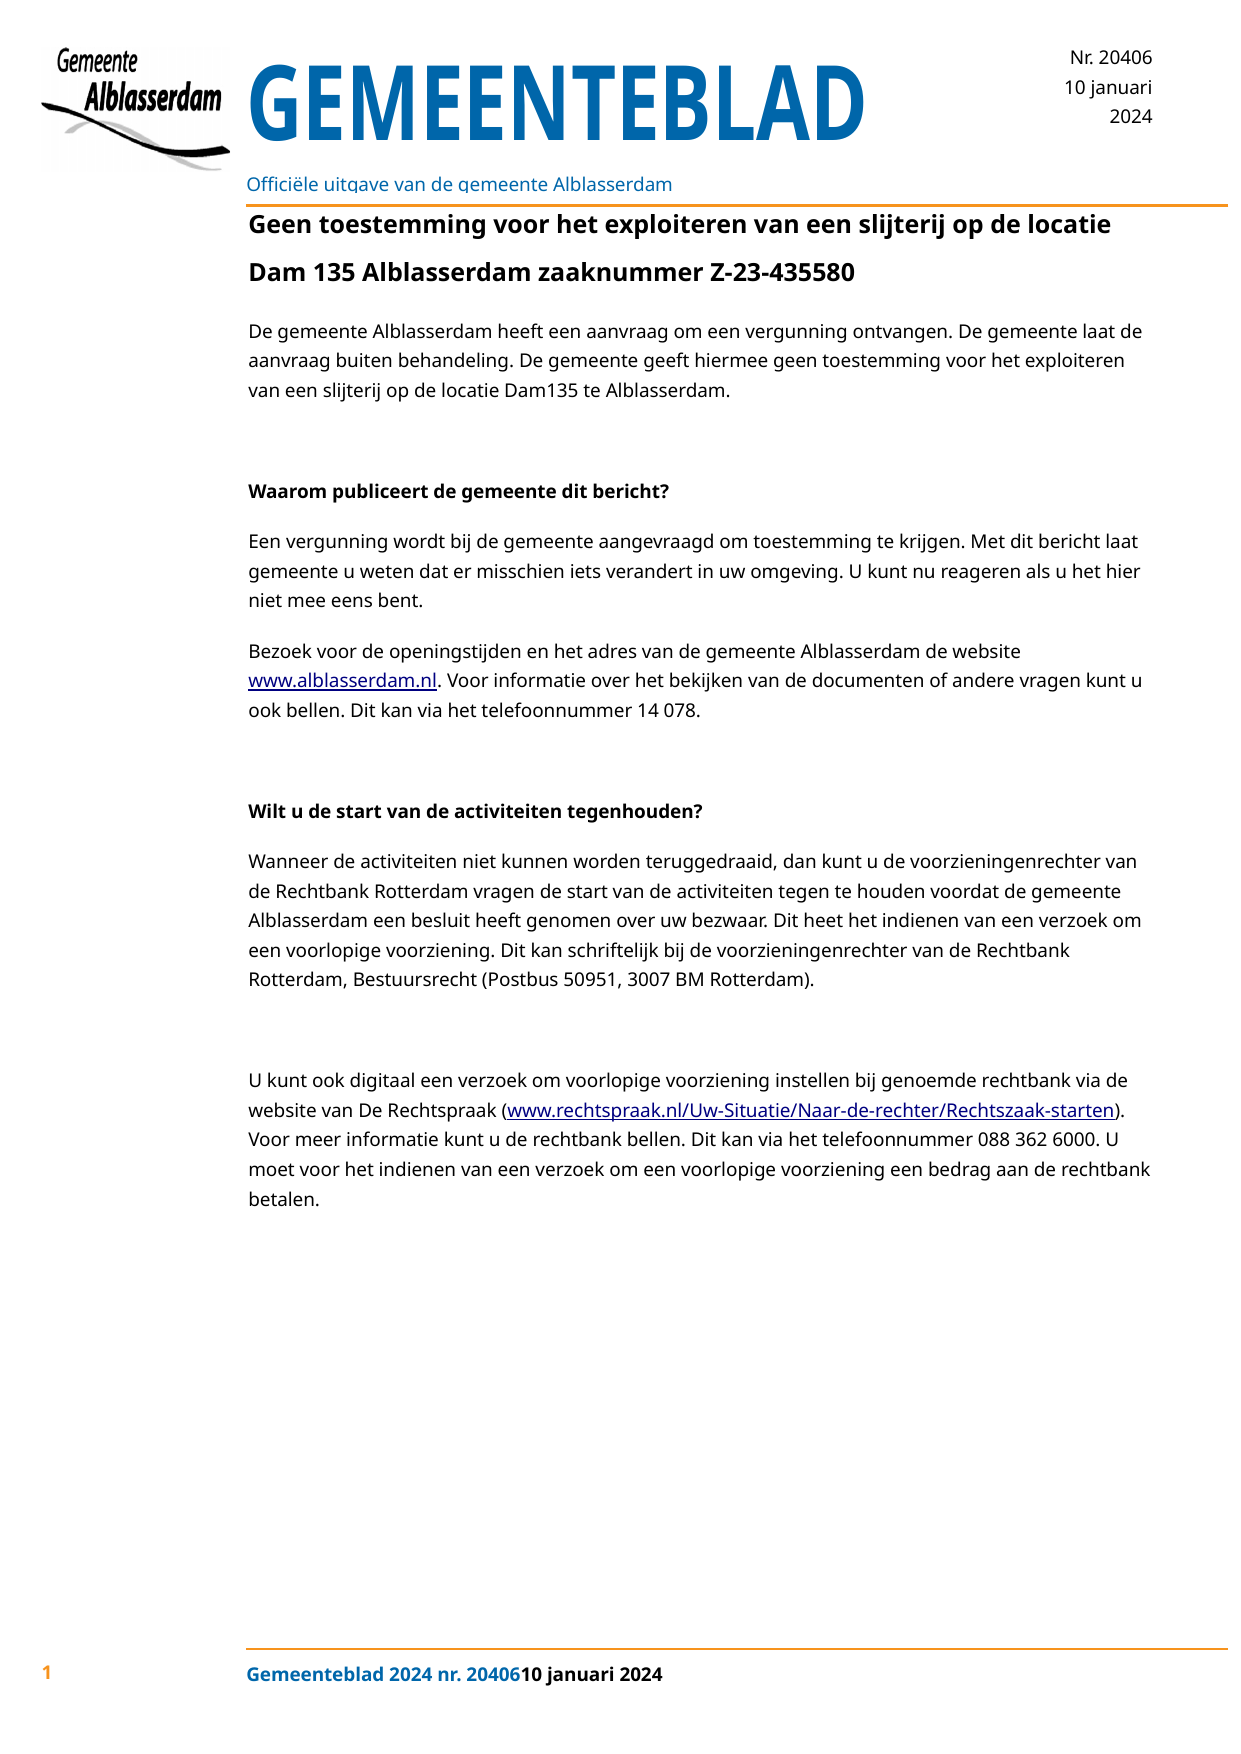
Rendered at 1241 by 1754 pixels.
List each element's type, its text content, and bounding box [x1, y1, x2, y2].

text Een vergunning wordt bij de gemeente aangevraagd om toestemming te krijgen. Met dit bericht laat gemeente u weten dat er misschien iets verandert in uw omgeving. U kunt nu reageren als u het hier niet mee eens bent. [248, 528, 1152, 613]
text Geen toestemming voor het exploiteren van een slijterij op de locatie Dam 135 Alblasserdam zaaknummer Z-23-435580 [248, 207, 1152, 288]
text U kunt ook digitaal een verzoek om voorlopige voorziening instellen bij genoemde rechtbank via de website van De Rechtspraak (www.rechtspraak.nl/Uw-Situatie/Naar-de-rechter/Rechtszaak-starten). Voor meer informatie kunt u de rechtbank bellen. Dit kan via het telefoonnummer 088 362 6000. U moet voor het indienen van een verzoek om een voorlopige voorziening een bedrag aan de rechtbank betalen. [248, 1067, 1152, 1212]
text Wanneer de activiteiten niet kunnen worden teruggedraaid, dan kunt u de voorzieningenrechter van de Rechtbank Rotterdam vragen de start van de activiteiten tegen te houden voordat de gemeente Alblasserdam een besluit heeft genomen over uw bezwaar. Dit heet het indienen van een verzoek om een voorlopige voorziening. Dit kan schriftelijk bij de voorzieningenrechter van de Rechtbank Rotterdam, Bestuursrecht (Postbus 50951, 3007 BM Rotterdam). [248, 848, 1152, 992]
picture [41, 47, 231, 172]
text De gemeente Alblasserdam heeft een aanvraag om een vergunning ontvangen. De gemeente laat de aanvraag buiten behandeling. De gemeente geeft hiermee geen toestemming voor het exploiteren van een slijterij op de locatie Dam135 te Alblasserdam. [248, 318, 1152, 403]
text Bezoek voor de openingstijden en het adres van de gemeente Alblasserdam de website www.alblasserdam.nl. Voor informatie over het bekijken van de documenten of andere vragen kunt u ook bellen. Dit kan via het telefoonnummer 14 078. [248, 638, 1152, 723]
text Waarom publiceert de gemeente dit bericht? [248, 478, 1152, 504]
text Wilt u de start van de activiteiten tegenhouden? [248, 798, 1152, 824]
